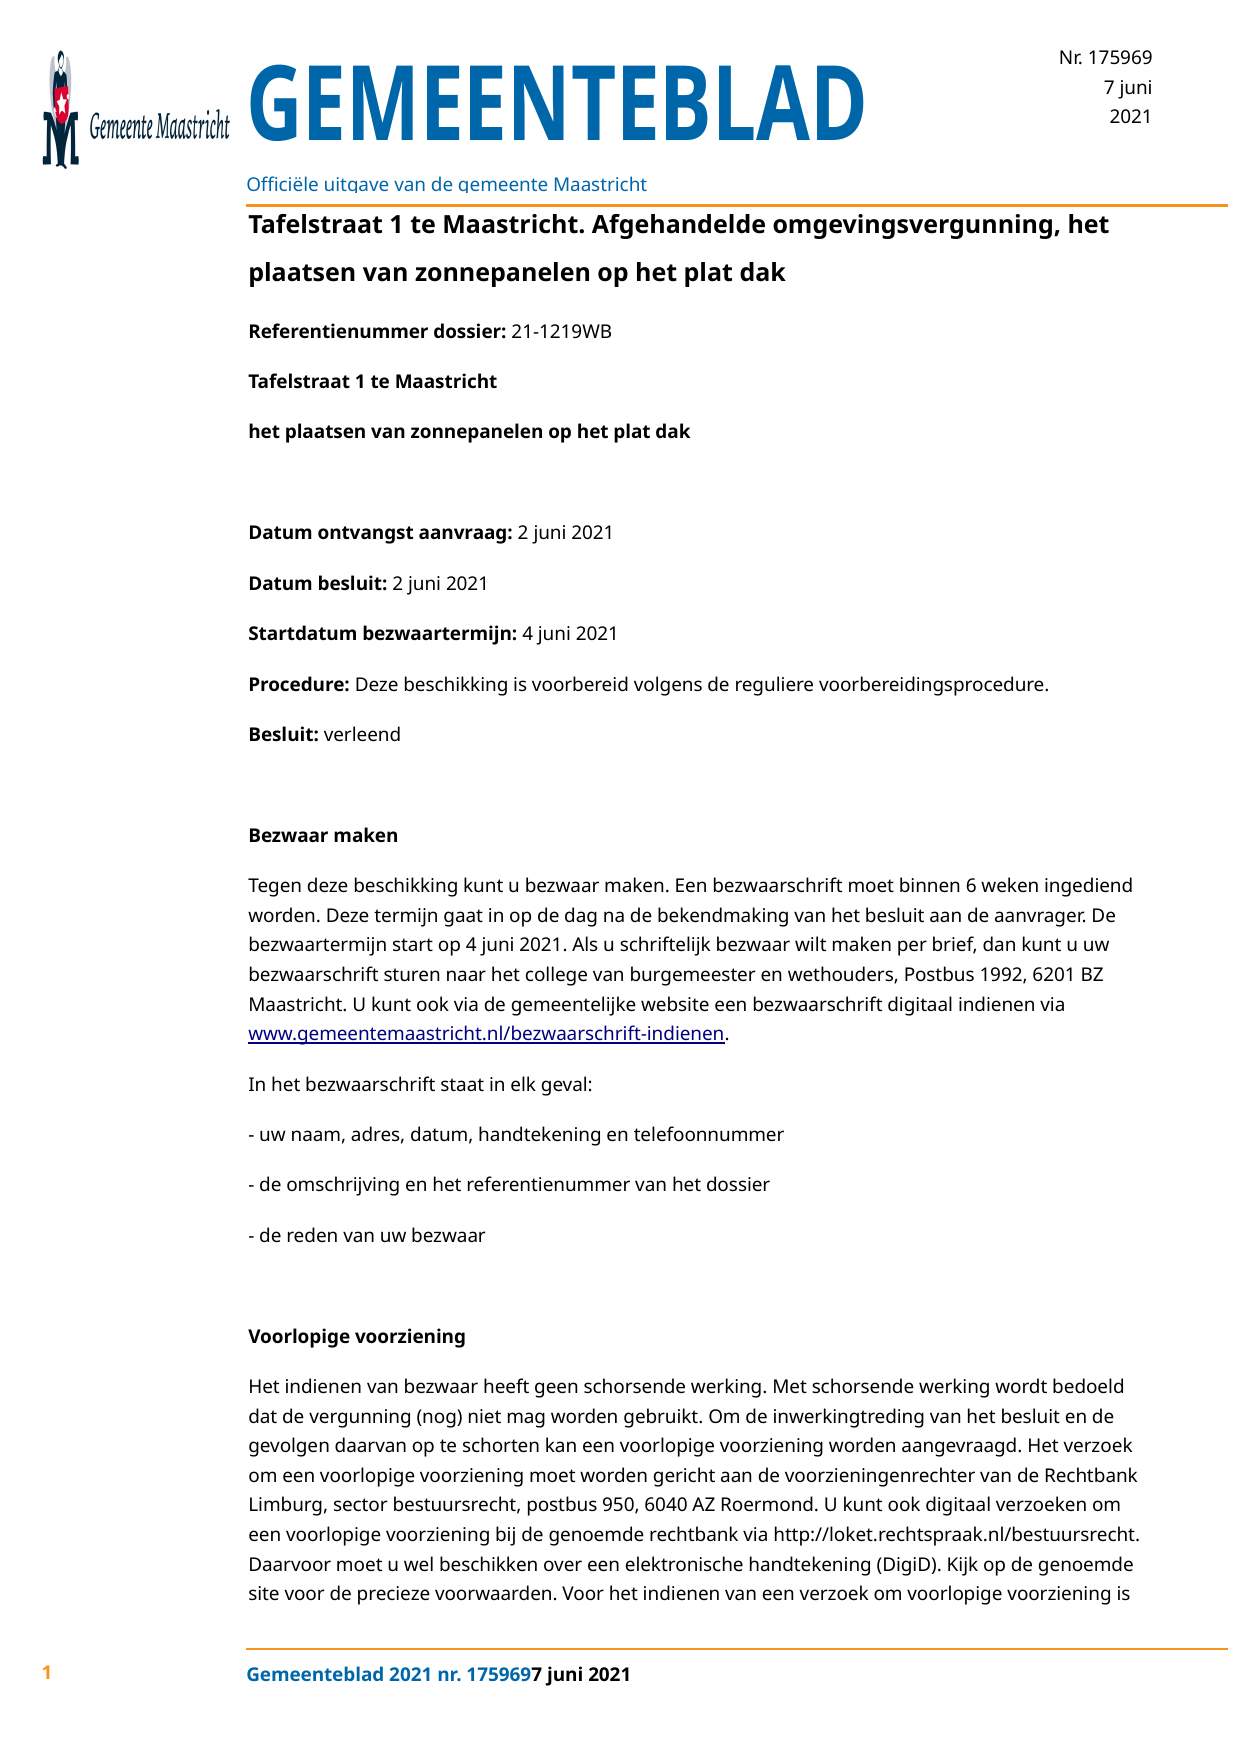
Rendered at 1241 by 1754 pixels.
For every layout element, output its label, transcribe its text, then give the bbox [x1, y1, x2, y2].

text Besluit: verleend [248, 721, 1152, 747]
text Voorlopige voorziening [248, 1323, 1152, 1349]
text - uw naam, adres, datum, handtekening en telefoonnummer [248, 1121, 1152, 1147]
text het plaatsen van zonnepanelen op het plat dak [248, 419, 1152, 444]
text In het bezwaarschrift staat in elk geval: [248, 1071, 1152, 1097]
text Referentienummer dossier: 21-1219WB [248, 318, 1152, 344]
text Tafelstraat 1 te Maastricht. Afgehandelde omgevingsvergunning, het plaatsen van zonnepanelen op het plat dak [248, 207, 1152, 288]
picture [41, 47, 231, 172]
text - de omschrijving en het referentienummer van het dossier [248, 1172, 1152, 1197]
text Tegen deze beschikking kunt u bezwaar maken. Een bezwaarschrift moet binnen 6 weken ingediend worden. Deze termijn gaat in op de dag na de bekendmaking van het besluit aan de aanvrager. De bezwaartermijn start op 4 juni 2021. Als u schriftelijk bezwaar wilt maken per brief, dan kunt u uw bezwaarschrift sturen naar het college van burgemeester en wethouders, Postbus 1992, 6201 BZ Maastricht. U kunt ook via de gemeentelijke website een bezwaarschrift digitaal indienen via www.gemeentemaastricht.nl/bezwaarschrift-indienen. [248, 872, 1152, 1046]
text Datum ontvangst aanvraag: 2 juni 2021 [248, 519, 1152, 545]
text Tafelstraat 1 te Maastricht [248, 368, 1152, 394]
text Datum besluit: 2 juni 2021 [248, 570, 1152, 596]
text Bezwaar maken [248, 822, 1152, 848]
text Het indienen van bezwaar heeft geen schorsende werking. Met schorsende werking wordt bedoeld dat de vergunning (nog) niet mag worden gebruikt. Om de inwerkingtreding van het besluit en de gevolgen daarvan op te schorten kan een voorlopige voorziening worden aangevraagd. Het verzoek om een voorlopige voorziening moet worden gericht aan de voorzieningenrechter van de Rechtbank Limburg, sector bestuursrecht, postbus 950, 6040 AZ Roermond. U kunt ook digitaal verzoeken om een voorlopige voorziening bij de genoemde rechtbank via http://loket.rechtspraak.nl/bestuursrecht. Daarvoor moet u wel beschikken over een elektronische handtekening (DigiD). Kijk op de genoemde site voor de precieze voorwaarden. Voor het indienen van een verzoek om voorlopige voorziening is [248, 1373, 1152, 1606]
text - de reden van uw bezwaar [248, 1222, 1152, 1248]
text Startdatum bezwaartermijn: 4 juni 2021 [248, 620, 1152, 646]
text Procedure: Deze beschikking is voorbereid volgens de reguliere voorbereidingsprocedure. [248, 671, 1152, 697]
